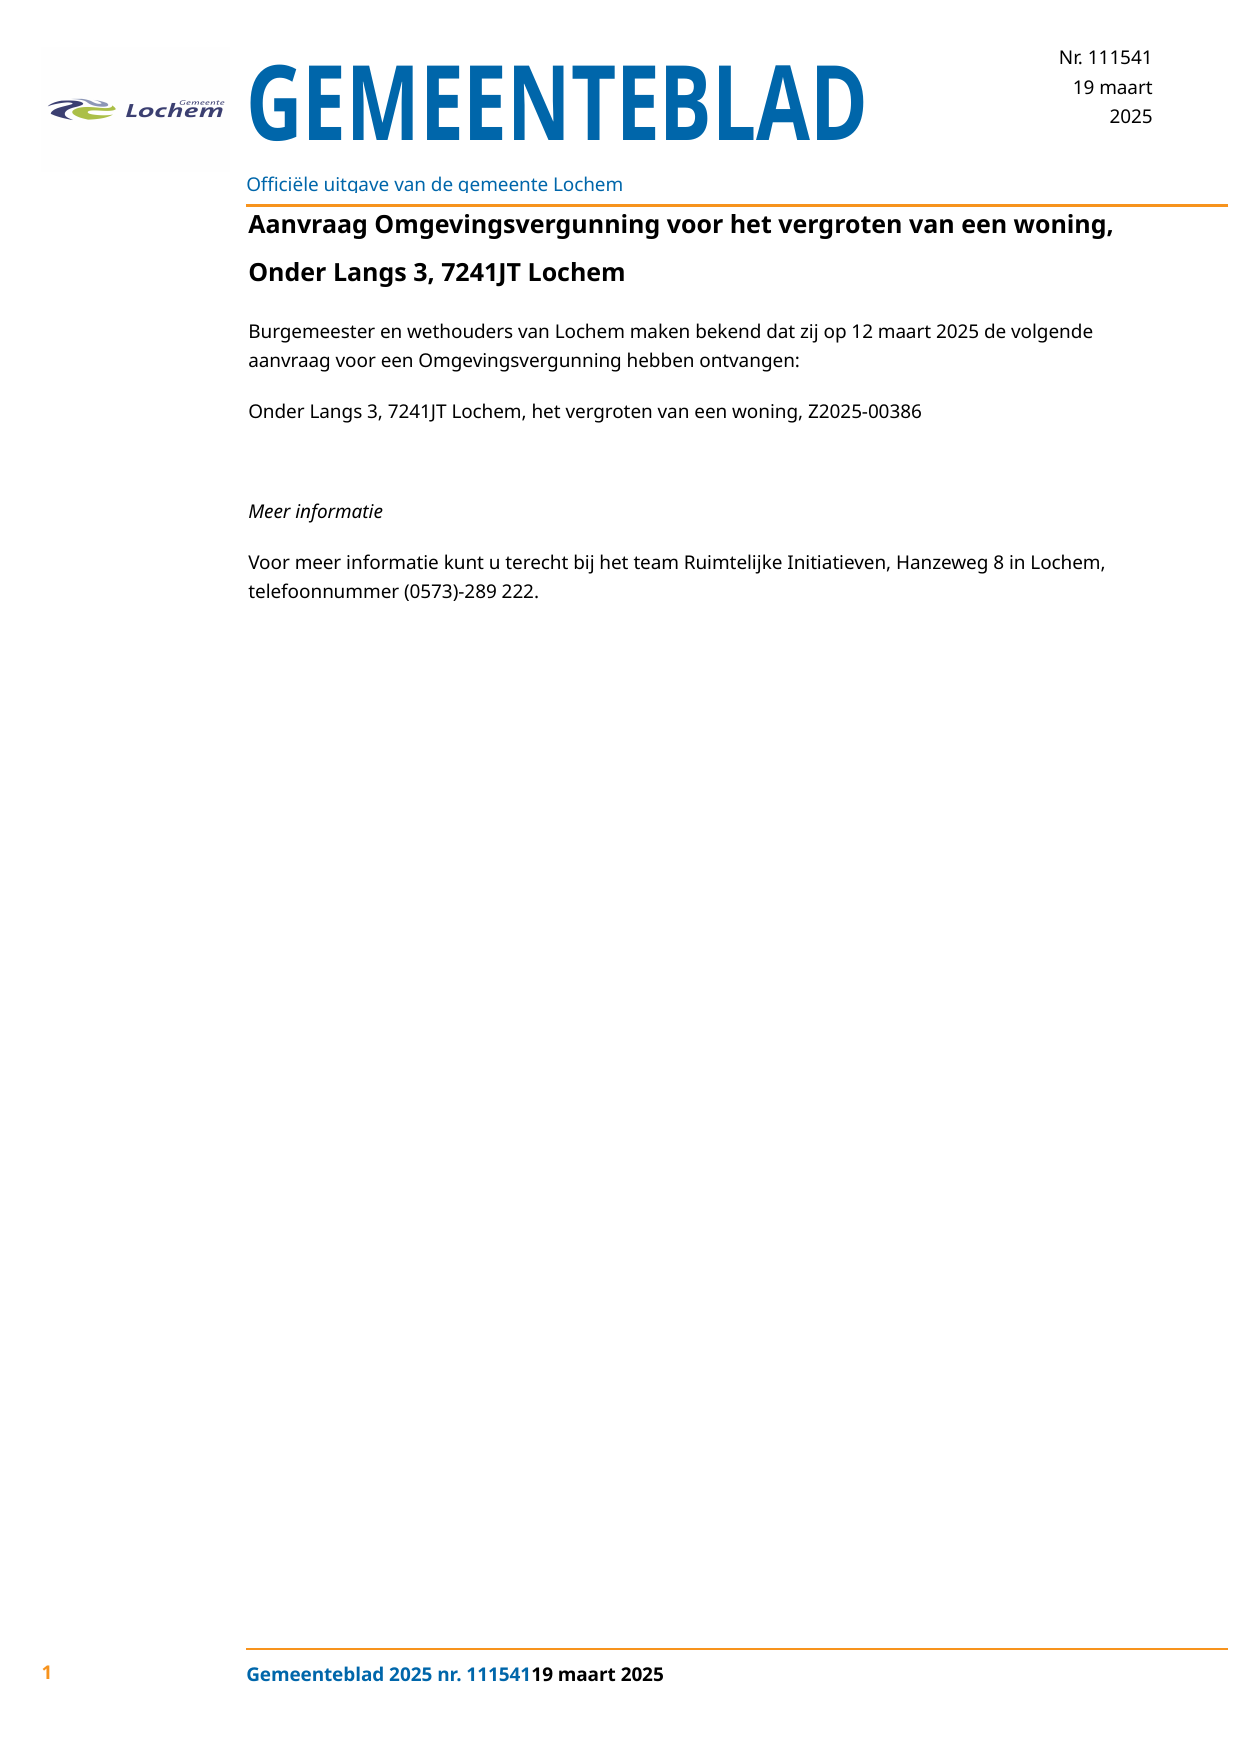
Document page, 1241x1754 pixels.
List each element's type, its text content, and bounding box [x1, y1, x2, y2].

text Voor meer informatie kunt u terecht bij het team Ruimtelijke Initiatieven, Hanzeweg 8 in Lochem, telefoonnummer (0573)-289 222. [248, 549, 1152, 604]
picture [41, 47, 231, 172]
text Burgemeester en wethouders van Lochem maken bekend dat zij op 12 maart 2025 de volgende aanvraag voor een Omgevingsvergunning hebben ontvangen: [248, 318, 1152, 373]
text Aanvraag Omgevingsvergunning voor het vergroten van een woning, Onder Langs 3, 7241JT Lochem [248, 207, 1152, 288]
text Onder Langs 3, 7241JT Lochem, het vergroten van een woning, Z2025-00386 [248, 398, 1152, 424]
text Meer informatie [248, 499, 1152, 524]
